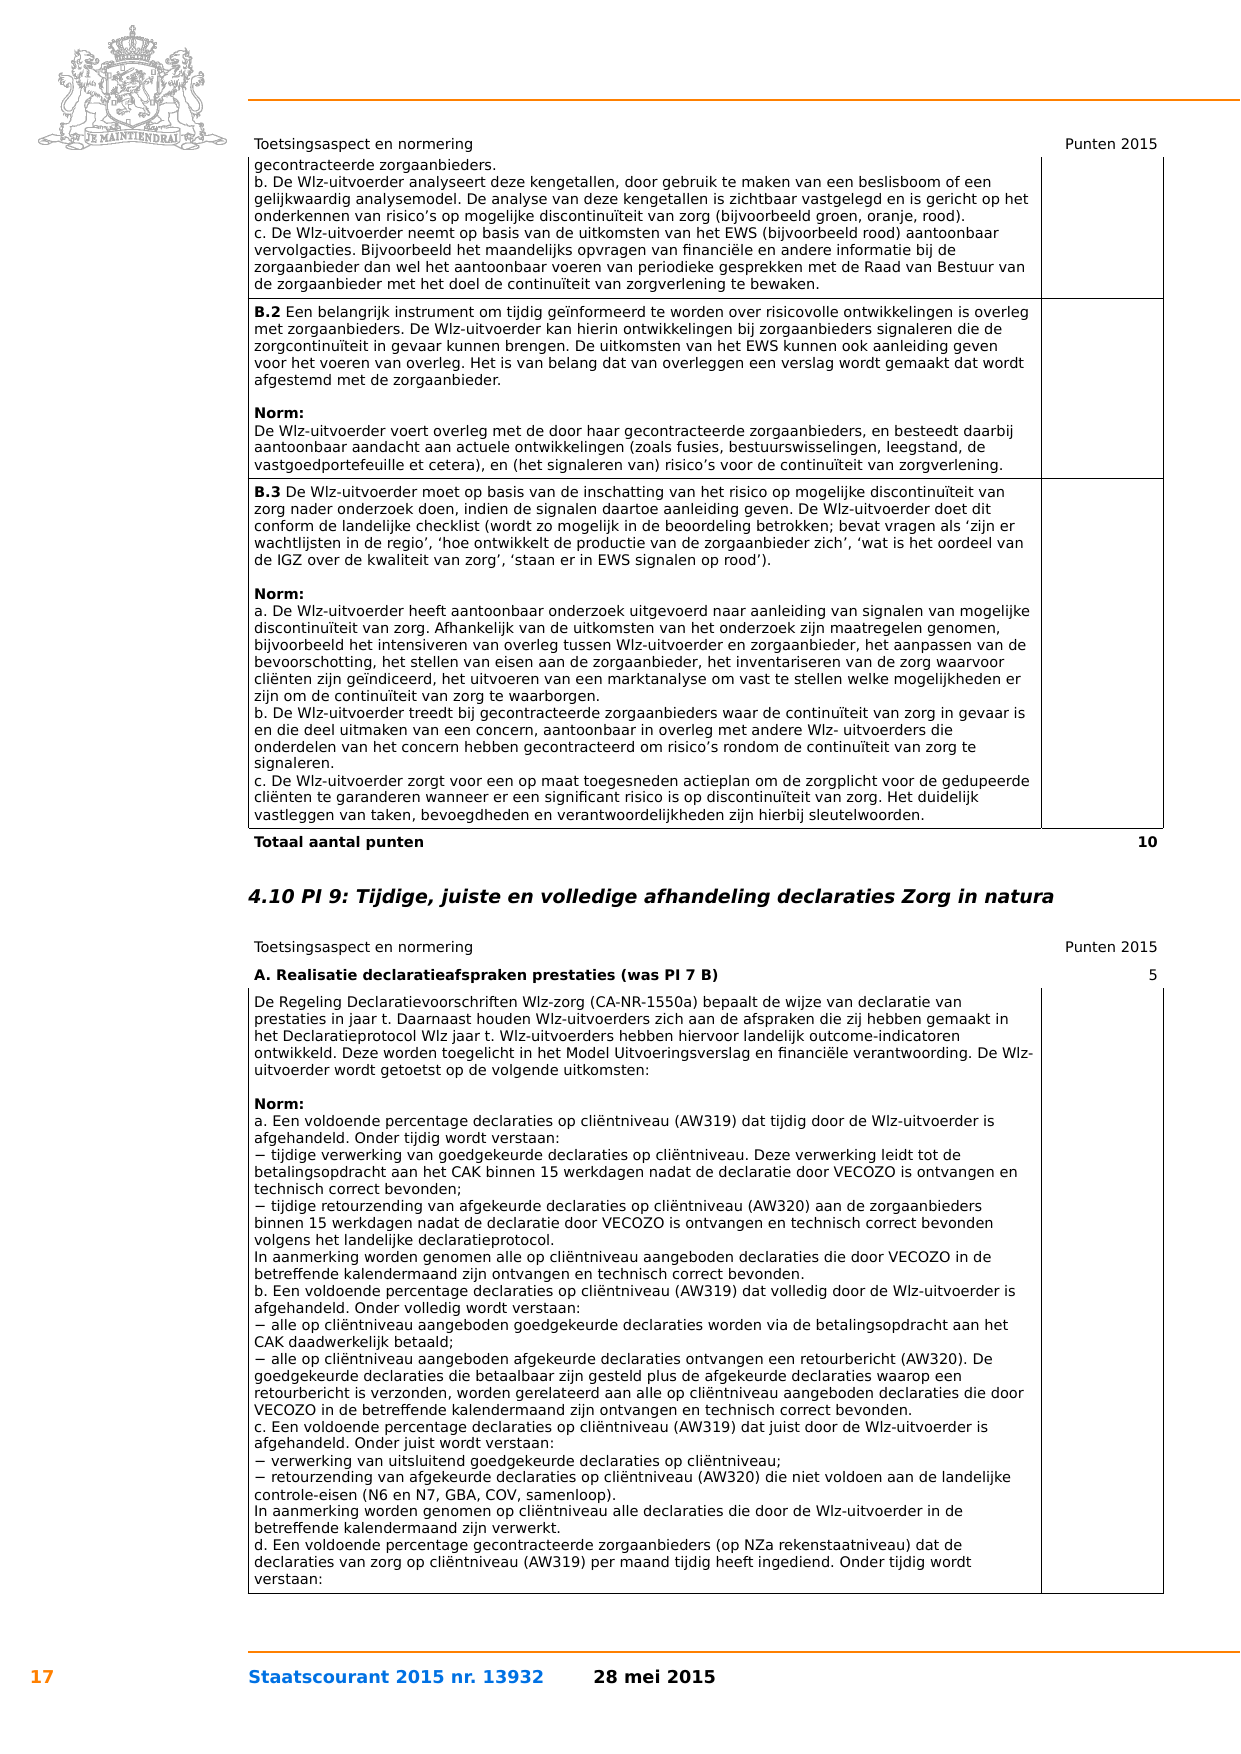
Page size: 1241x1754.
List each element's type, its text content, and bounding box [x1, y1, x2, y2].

picture [38, 25, 227, 150]
subtitle 4.10 PI 9: Tijdige, juiste en volledige afhandeling declaraties Zorg in natura [248, 886, 1163, 908]
table_cell [1042, 1079, 1163, 1096]
table_cell [1042, 989, 1163, 1079]
table_cell A. Realisatie declaratieafspraken prestaties (was PI 7 B) [249, 962, 1041, 988]
table_cell gecontracteerde zorgaanbieders. b. De Wlz-uitvoerder analyseert deze kengetallen, door gebruik te maken van een beslisboom of een gelijkwaardig analysemodel. De analyse van deze kengetallen is zichtbaar vastgelegd en is gericht op het onderkennen van risico’s op mogelijke discontinuïteit van zorg (bijvoorbeeld groen, oranje, rood). c. De Wlz-uitvoerder neemt op basis van de uitkomsten van het EWS (bijvoorbeeld rood) aantoonbaar vervolgacties. Bijvoorbeeld het maandelijks opvragen van financiële en andere informatie bij de zorgaanbieder dan wel het aantoonbaar voeren van periodieke gesprekken met de Raad van Bestuur van de zorgaanbieder met het doel de continuïteit van zorgverlening te bewaken. [249, 158, 1041, 298]
table_cell Norm: a. De Wlz-uitvoerder heeft aantoonbaar onderzoek uitgevoerd naar aanleiding van signalen van mogelijke discontinuïteit van zorg. Afhankelijk van de uitkomsten van het onderzoek zijn maatregelen genomen, bijvoorbeeld het intensiveren van overleg tussen Wlz-uitvoerder en zorgaanbieder, het aanpassen van de bevoorschotting, het stellen van eisen aan de zorgaanbieder, het inventariseren van de zorg waarvoor cliënten zijn geïndiceerd, het uitvoeren van een marktanalyse om vast te stellen welke mogelijkheden er zijn om de continuïteit van zorg te waarborgen. b. De Wlz-uitvoerder treedt bij gecontracteerde zorgaanbieders waar de continuïteit van zorg in gevaar is en die deel uitmaken van een concern, aantoonbaar in overleg met andere Wlz- uitvoerders die onderdelen van het concern hebben gecontracteerd om risico’s rondom de continuïteit van zorg te signaleren. c. De Wlz-uitvoerder zorgt voor een op maat toegesneden actieplan om de zorgplicht voor de gedupeerde cliënten te garanderen wanneer er een significant risico is op discontinuïteit van zorg. Het duidelijk vastleggen van taken, bevoegdheden en verantwoordelijkheden zijn hierbij sleutelwoorden. [249, 586, 1041, 828]
table_cell Norm: De Wlz-uitvoerder voert overleg met de door haar gecontracteerde zorgaanbieders, en besteedt daarbij aantoonbaar aandacht aan actuele ontwikkelingen (zoals fusies, bestuurswisselingen, leegstand, de vastgoedportefeuille et cetera), en (het signaleren van) risico’s voor de continuïteit van zorgverlening. [249, 405, 1041, 478]
table_header Toetsingsaspect en normering [249, 131, 1041, 157]
table_cell [1042, 479, 1163, 569]
table_cell [1042, 158, 1163, 298]
table_cell B.2 Een belangrijk instrument om tijdig geïnformeerd te worden over risicovolle ontwikkelingen is overleg met zorgaanbieders. De Wlz-uitvoerder kan hierin ontwikkelingen bij zorgaanbieders signaleren die de zorgcontinuïteit in gevaar kunnen brengen. De uitkomsten van het EWS kunnen ook aanleiding geven voor het voeren van overleg. Het is van belang dat van overleggen een verslag wordt gemaakt dat wordt afgestemd met de zorgaanbieder. [249, 299, 1041, 388]
table_cell De Regeling Declaratievoorschriften Wlz-zorg (CA-NR-1550a) bepaalt de wijze van declaratie van prestaties in jaar t. Daarnaast houden Wlz-uitvoerders zich aan de afspraken die zij hebben gemaakt in het Declaratieprotocol Wlz jaar t. Wlz-uitvoerders hebben hiervoor landelijk outcome-indicatoren ontwikkeld. Deze worden toegelicht in het Model Uitvoeringsverslag en financiële verantwoording. De Wlz-uitvoerder wordt getoetst op de volgende uitkomsten: [249, 989, 1041, 1079]
table_cell [1042, 586, 1163, 828]
table_cell Totaal aantal punten [249, 829, 1041, 855]
table_cell [1042, 299, 1163, 388]
table_header Punten 2015 [1042, 935, 1163, 961]
table_header Punten 2015 [1042, 131, 1163, 157]
table_cell [249, 389, 1041, 405]
table_cell [1042, 405, 1163, 478]
table_cell [1042, 569, 1163, 586]
table_cell Norm: a. Een voldoende percentage declaraties op cliëntniveau (AW319) dat tijdig door de Wlz-uitvoerder is afgehandeld. Onder tijdig wordt verstaan: − tijdige verwerking van goedgekeurde declaraties op cliëntniveau. Deze verwerking leidt tot de betalingsopdracht aan het CAK binnen 15 werkdagen nadat de declaratie door VECOZO is ontvangen en technisch correct bevonden; − tijdige retourzending van afgekeurde declaraties op cliëntniveau (AW320) aan de zorgaanbieders binnen 15 werkdagen nadat de declaratie door VECOZO is ontvangen en technisch correct bevonden volgens het landelijke declaratieprotocol. In aanmerking worden genomen alle op cliëntniveau aangeboden declaraties die door VECOZO in de betreffende kalendermaand zijn ontvangen en technisch correct bevonden. b. Een voldoende percentage declaraties op cliëntniveau (AW319) dat volledig door de Wlz-uitvoerder is afgehandeld. Onder volledig wordt verstaan: − alle op cliëntniveau aangeboden goedgekeurde declaraties worden via de betalingsopdracht aan het CAK daadwerkelijk betaald; − alle op cliëntniveau aangeboden afgekeurde declaraties ontvangen een retourbericht (AW320). De goedgekeurde declaraties die betaalbaar zijn gesteld plus de afgekeurde declaraties waarop een retourbericht is verzonden, worden gerelateerd aan alle op cliëntniveau aangeboden declaraties die door VECOZO in de betreffende kalendermaand zijn ontvangen en technisch correct bevonden. c. Een voldoende percentage declaraties op cliëntniveau (AW319) dat juist door de Wlz-uitvoerder is afgehandeld. Onder juist wordt verstaan: − verwerking van uitsluitend goedgekeurde declaraties op cliëntniveau; − retourzending van afgekeurde declaraties op cliëntniveau (AW320) die niet voldoen aan de landelijke controle-eisen (N6 en N7, GBA, COV, samenloop). In aanmerking worden genomen op cliëntniveau alle declaraties die door de Wlz-uitvoerder in de betreffende kalendermaand zijn verwerkt. d. Een voldoende percentage gecontracteerde zorgaanbieders (op NZa rekenstaatniveau) dat de declaraties van zorg op cliëntniveau (AW319) per maand tijdig heeft ingediend. Onder tijdig wordt verstaan: [249, 1096, 1041, 1593]
table_cell B.3 De Wlz-uitvoerder moet op basis van de inschatting van het risico op mogelijke discontinuïteit van zorg nader onderzoek doen, indien de signalen daartoe aanleiding geven. De Wlz-uitvoerder doet dit conform de landelijke checklist (wordt zo mogelijk in de beoordeling betrokken; bevat vragen als ‘zijn er wachtlijsten in de regio’, ‘hoe ontwikkelt de productie van de zorgaanbieder zich’, ‘wat is het oordeel van de IGZ over de kwaliteit van zorg’, ‘staan er in EWS signalen op rood’). [249, 479, 1041, 569]
table_cell 5 [1042, 962, 1163, 988]
table_cell [249, 569, 1041, 586]
table_cell [1042, 1096, 1163, 1593]
table_cell 10 [1042, 829, 1163, 855]
table_cell [249, 1079, 1041, 1096]
table_cell [1042, 389, 1163, 405]
table_header Toetsingsaspect en normering [249, 935, 1041, 961]
